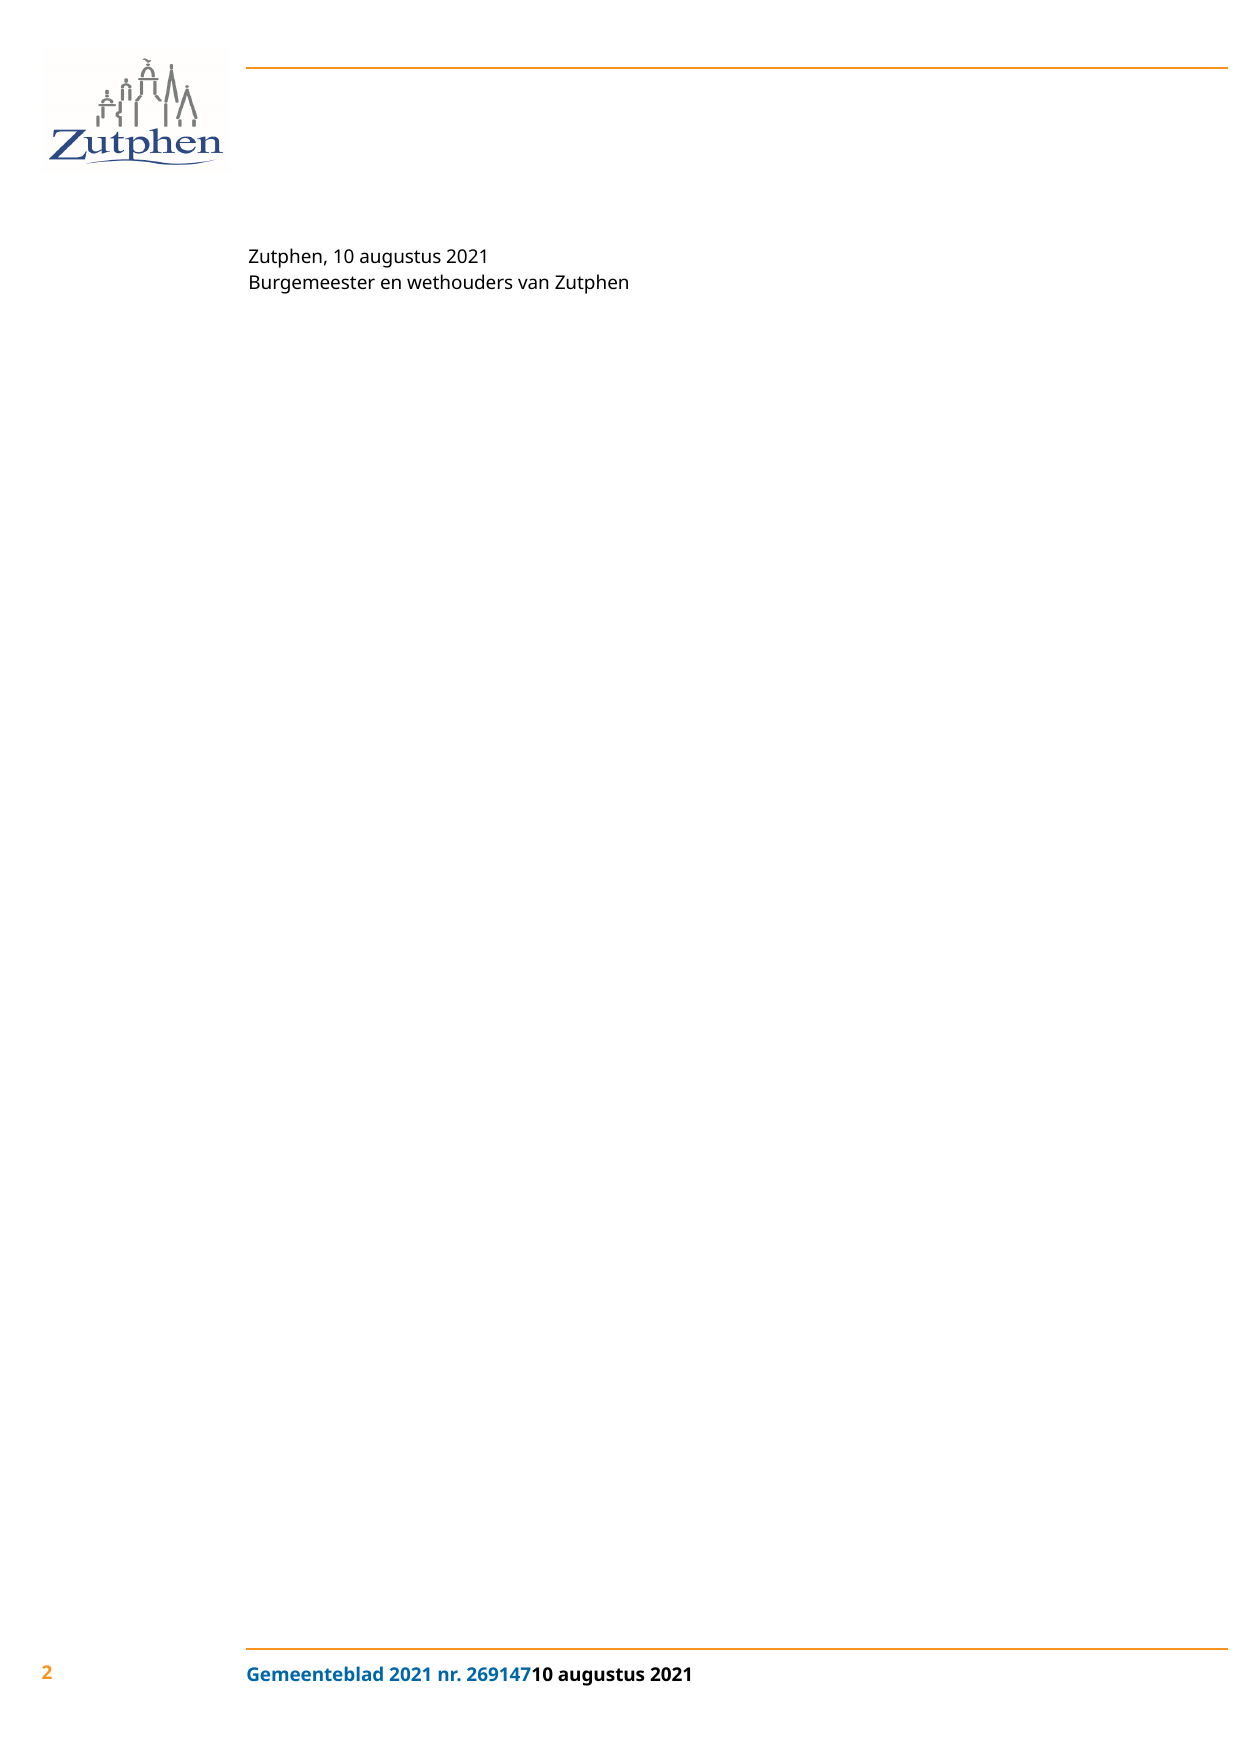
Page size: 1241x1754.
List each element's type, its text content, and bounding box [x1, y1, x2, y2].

text Zutphen, 10 augustus 2021 [248, 243, 1152, 269]
text Burgemeester en wethouders van Zutphen [248, 269, 1152, 295]
picture [41, 47, 231, 172]
